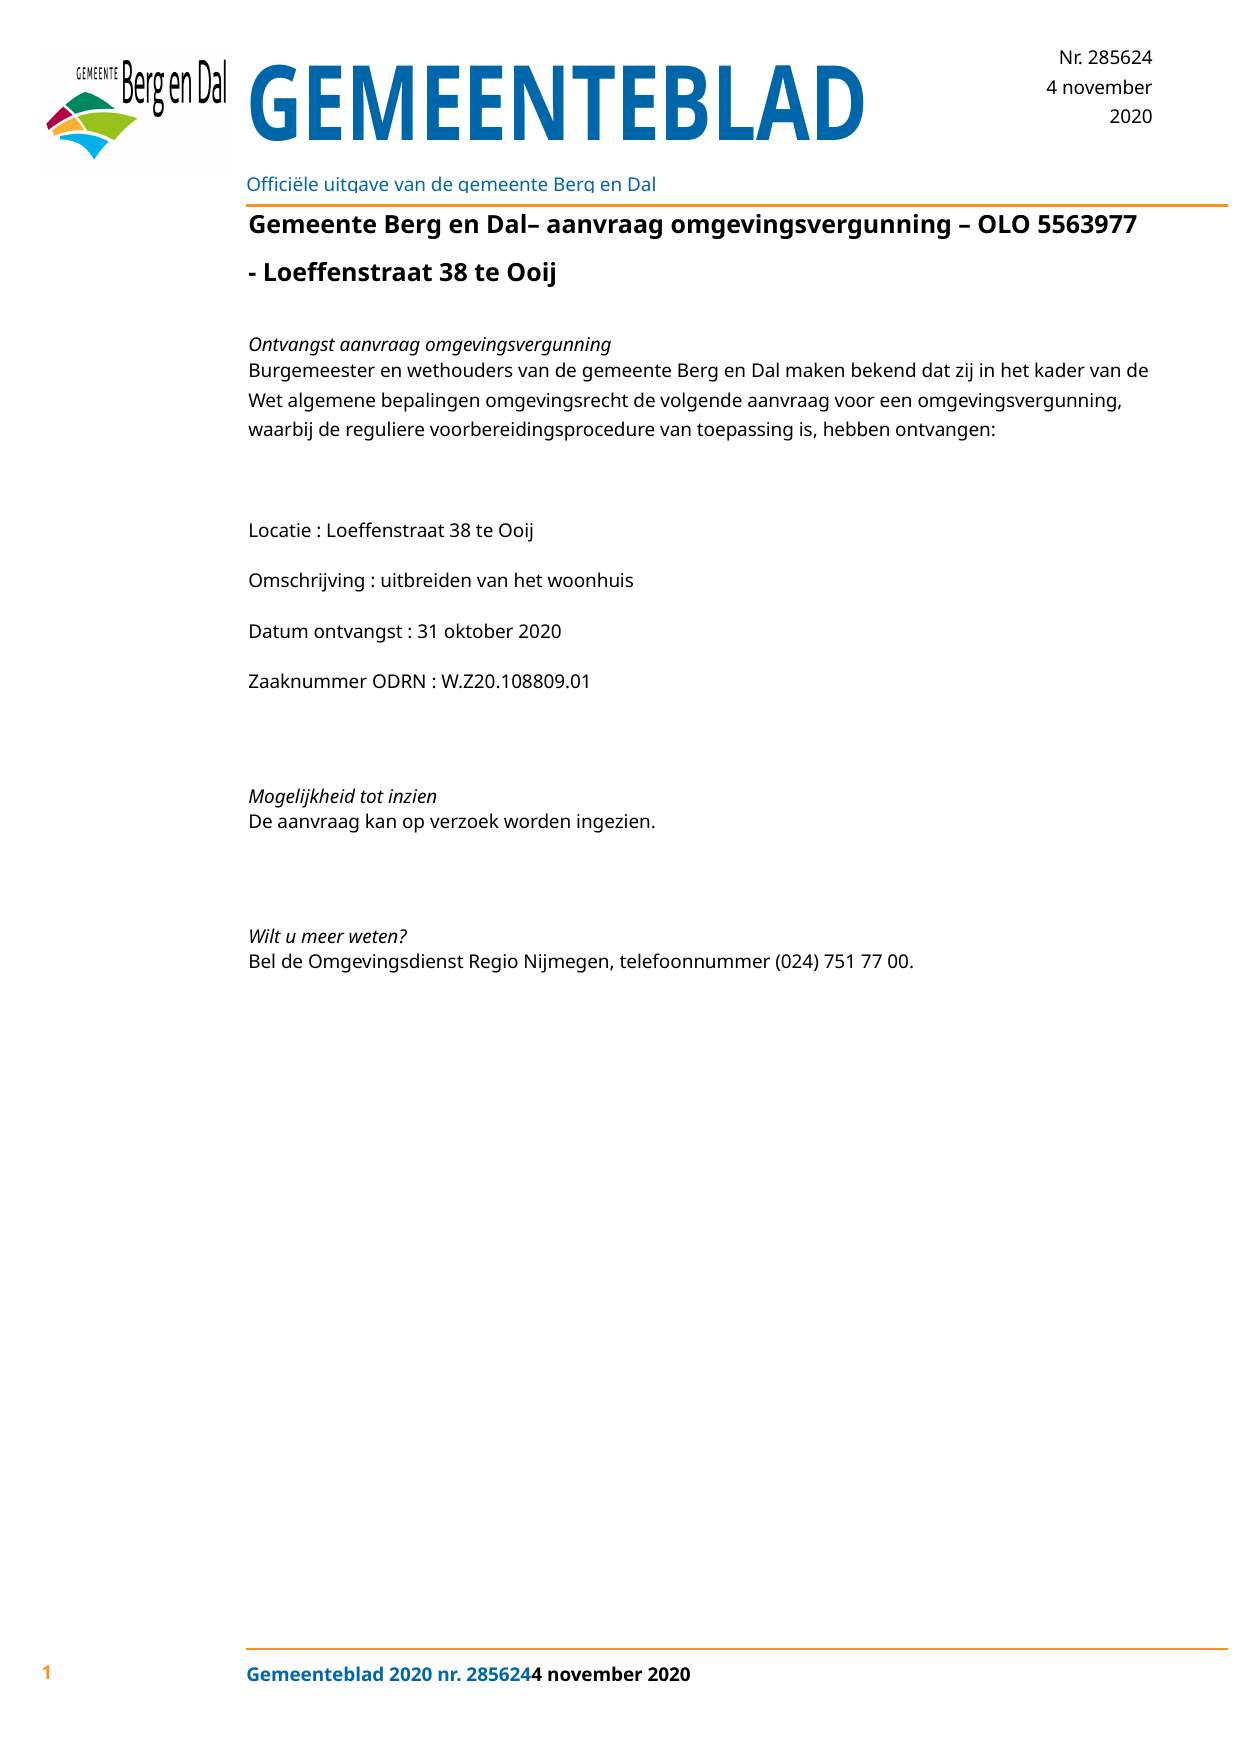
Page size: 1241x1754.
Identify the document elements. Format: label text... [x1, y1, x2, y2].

text De aanvraag kan op verzoek worden ingezien. [248, 808, 1152, 834]
text Omschrijving : uitbreiden van het woonhuis [248, 568, 1152, 593]
text Zaaknummer ODRN : W.Z20.108809.01 [248, 668, 1152, 694]
text Ontvangst aanvraag omgevingsvergunning [248, 331, 1152, 357]
text Locatie : Loeffenstraat 38 te Ooij [248, 517, 1152, 543]
text Mogelijkheid tot inzien [248, 783, 1152, 808]
text Gemeente Berg en Dal– aanvraag omgevingsvergunning – OLO 5563977 - Loeffenstraat 38 te Ooij [248, 207, 1152, 288]
picture [41, 47, 231, 172]
text Bel de Omgevingsdienst Regio Nijmegen, telefoonnummer (024) 751 77 00. [248, 949, 1152, 974]
text Wilt u meer weten? [248, 923, 1152, 949]
text Datum ontvangst : 31 oktober 2020 [248, 618, 1152, 644]
text Burgemeester en wethouders van de gemeente Berg en Dal maken bekend dat zij in het kader van de Wet algemene bepalingen omgevingsrecht de volgende aanvraag voor een omgevingsvergunning, waarbij de reguliere voorbereidingsprocedure van toepassing is, hebben ontvangen: [248, 357, 1152, 442]
